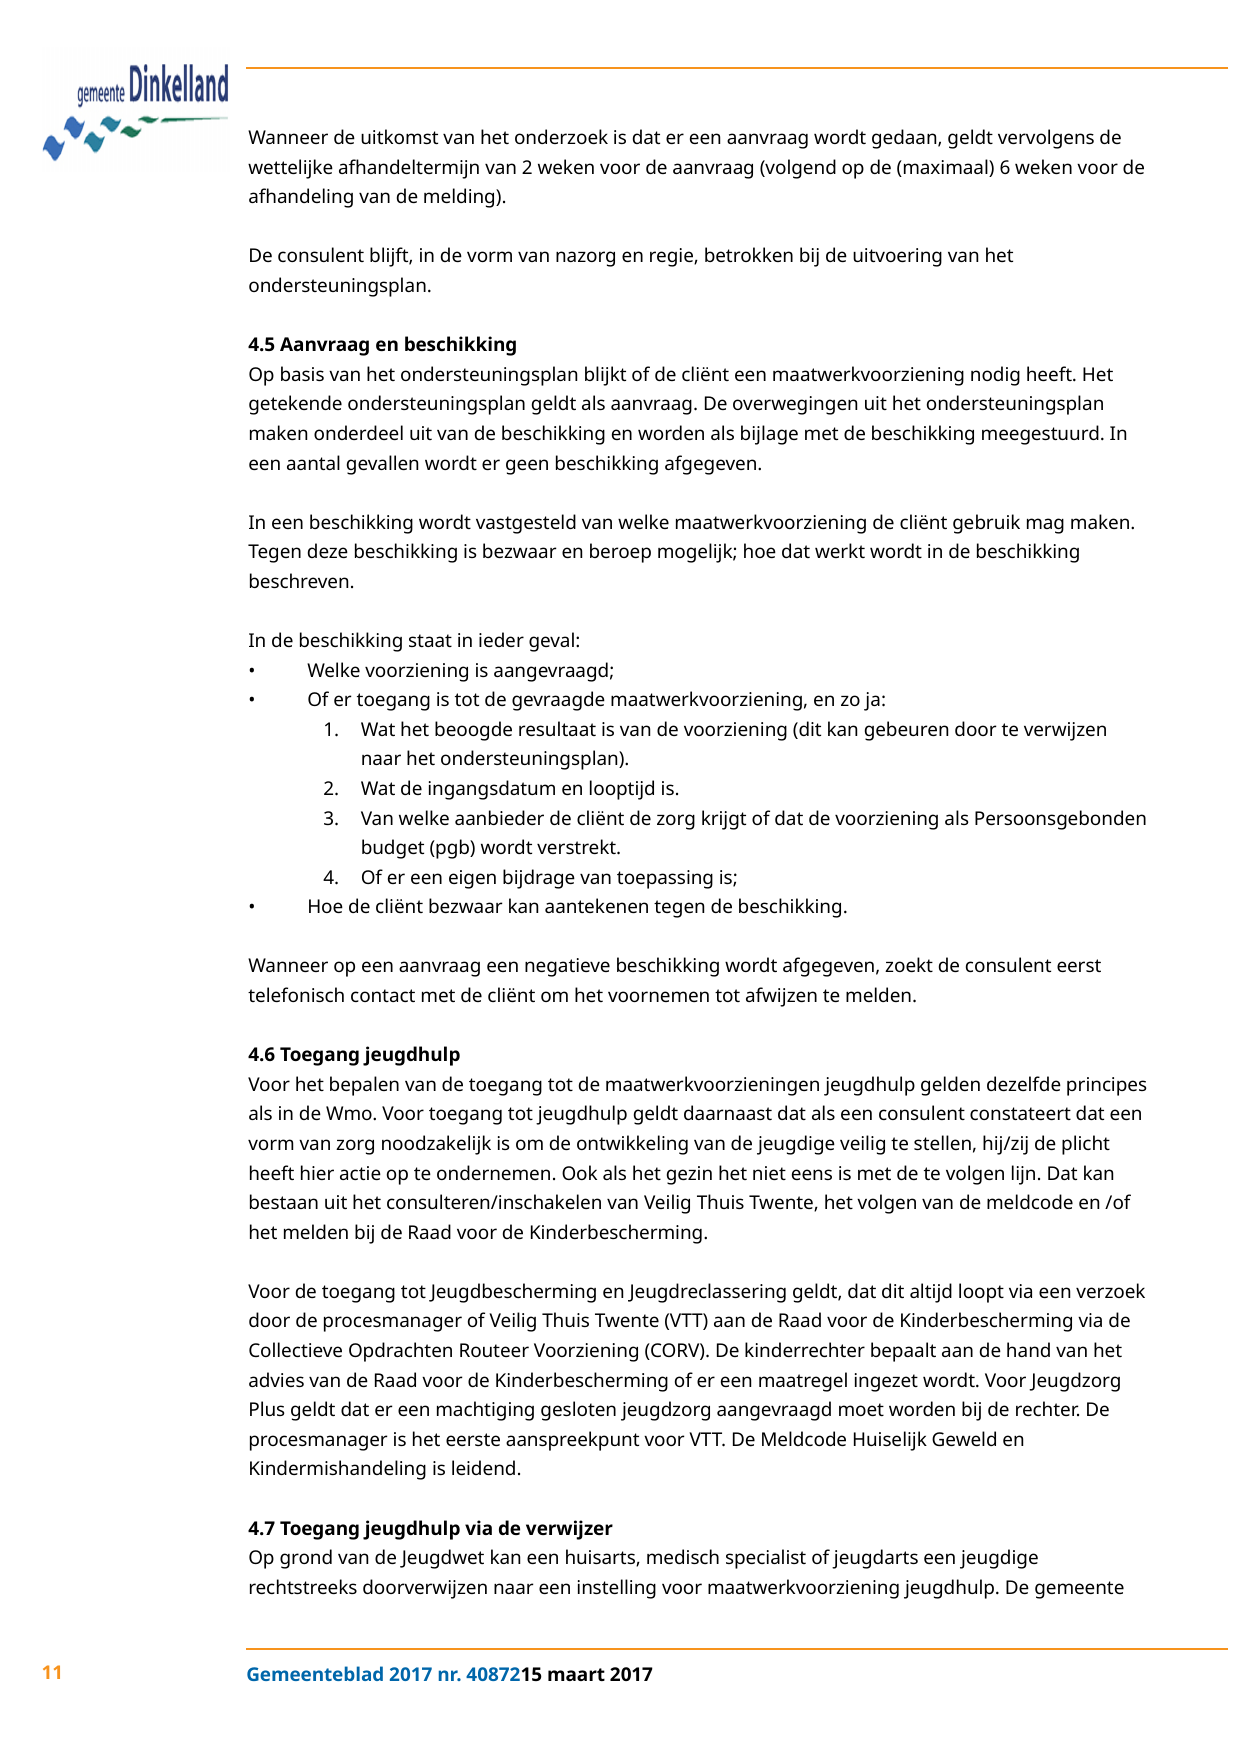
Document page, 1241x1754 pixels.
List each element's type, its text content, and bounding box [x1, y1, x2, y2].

text In een beschikking wordt vastgesteld van welke maatwerkvoorziening de cliënt gebruik mag maken. Tegen deze beschikking is bezwaar en beroep mogelijk; hoe dat werkt wordt in de beschikking beschreven. [248, 509, 1152, 594]
text Op grond van de Jeugdwet kan een huisarts, medisch specialist of jeugdarts een jeugdige rechtstreeks doorverwijzen naar een instelling voor maatwerkvoorziening jeugdhulp. De gemeente [248, 1544, 1152, 1600]
list Wat de ingangsdatum en looptijd is. [323, 775, 1152, 801]
text Wanneer de uitkomst van het onderzoek is dat er een aanvraag wordt gedaan, geldt vervolgens de wettelijke afhandeltermijn van 2 weken voor de aanvraag (volgend op de (maximaal) 6 weken voor de afhandeling van de melding). [248, 124, 1152, 209]
list Welke voorziening is aangevraagd; [248, 657, 1152, 683]
list Of er toegang is tot de gevraagde maatwerkvoorziening, en zo ja: [248, 686, 1152, 712]
text 4.6 Toegang jeugdhulp [248, 1041, 1152, 1067]
text Voor het bepalen van de toegang tot de maatwerkvoorzieningen jeugdhulp gelden dezelfde principes als in de Wmo. Voor toegang tot jeugdhulp geldt daarnaast dat als een consulent constateert dat een vorm van zorg noodzakelijk is om de ontwikkeling van de jeugdige veilig te stellen, hij/zij de plicht heeft hier actie op te ondernemen. Ook als het gezin het niet eens is met de te volgen lijn. Dat kan bestaan uit het consulteren/inschakelen van Veilig Thuis Twente, het volgen van de meldcode en /of het melden bij de Raad voor de Kinderbescherming. [248, 1071, 1152, 1245]
text De consulent blijft, in de vorm van nazorg en regie, betrokken bij de uitvoering van het ondersteuningsplan. [248, 243, 1152, 298]
text Wanneer op een aanvraag een negatieve beschikking wordt afgegeven, zoekt de consulent eerst telefonisch contact met de cliënt om het voornemen tot afwijzen te melden. [248, 953, 1152, 1008]
list Van welke aanbieder de cliënt de zorg krijgt of dat de voorziening als Persoonsgebonden budget (pgb) wordt verstrekt. [323, 805, 1152, 860]
list Hoe de cliënt bezwaar kan aantekenen tegen de beschikking. [248, 893, 1152, 919]
list Wat het beoogde resultaat is van de voorziening (dit kan gebeuren door te verwijzen naar het ondersteuningsplan). [323, 716, 1152, 771]
text In de beschikking staat in ieder geval: [248, 627, 1152, 653]
text 4.7 Toegang jeugdhulp via de verwijzer [248, 1515, 1152, 1541]
list Of er een eigen bijdrage van toepassing is; [323, 864, 1152, 890]
text Voor de toegang tot Jeugdbescherming en Jeugdreclassering geldt, dat dit altijd loopt via een verzoek door de procesmanager of Veilig Thuis Twente (VTT) aan de Raad voor de Kinderbescherming via de Collectieve Opdrachten Routeer Voorziening (CORV). De kinderrechter bepaalt aan de hand van het advies van de Raad voor de Kinderbescherming of er een maatregel ingezet wordt. Voor Jeugdzorg Plus geldt dat er een machtiging gesloten jeugdzorg aangevraagd moet worden bij de rechter. De procesmanager is het eerste aanspreekpunt voor VTT. De Meldcode Huiselijk Geweld en Kindermishandeling is leidend. [248, 1278, 1152, 1481]
text Op basis van het ondersteuningsplan blijkt of de cliënt een maatwerkvoorziening nodig heeft. Het getekende ondersteuningsplan geldt als aanvraag. De overwegingen uit het ondersteuningsplan maken onderdeel uit van de beschikking en worden als bijlage met de beschikking meegestuurd. In een aantal gevallen wordt er geen beschikking afgegeven. [248, 361, 1152, 476]
picture [41, 47, 231, 172]
text 4.5 Aanvraag en beschikking [248, 331, 1152, 357]
